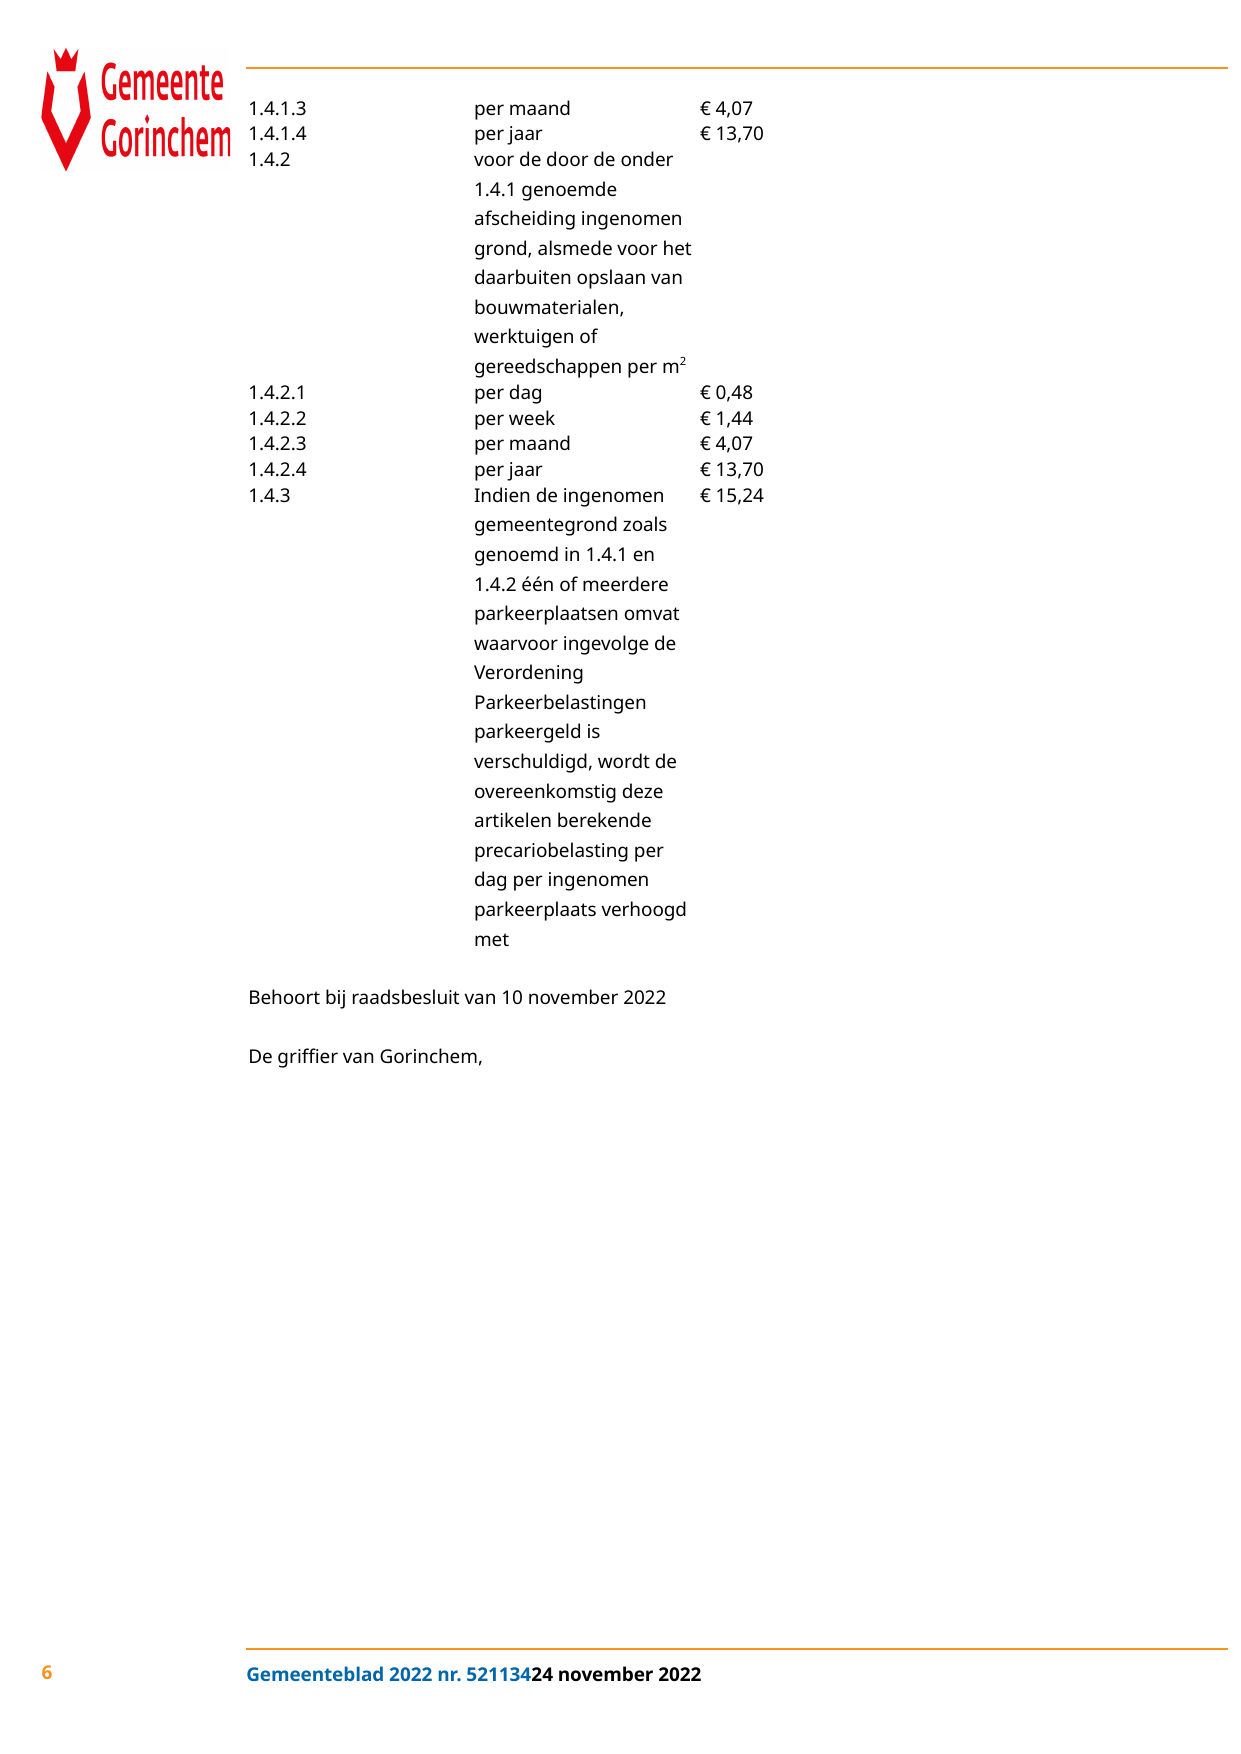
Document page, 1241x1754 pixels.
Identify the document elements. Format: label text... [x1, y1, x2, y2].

table_cell 1.4.1.3 [248, 95, 474, 121]
text De griffier van Gorinchem, [248, 1043, 1152, 1069]
table_cell per maand [474, 431, 700, 456]
table_cell € 15,24 [700, 482, 1152, 951]
table_cell 1.4.2 [248, 146, 474, 379]
table_cell € 4,07 [700, 95, 1152, 121]
table_cell 1.4.3 [248, 482, 474, 951]
table_cell € 1,44 [700, 405, 1152, 431]
table_cell [700, 146, 1152, 379]
table_cell 1.4.2.2 [248, 405, 474, 431]
table_cell per maand [474, 95, 700, 121]
picture [41, 47, 231, 172]
table_cell per jaar [474, 456, 700, 482]
table_cell per dag [474, 379, 700, 405]
table_cell € 13,70 [700, 456, 1152, 482]
text Behoort bij raadsbesluit van 10 november 2022 [248, 984, 1152, 1010]
table_cell 1.4.2.3 [248, 431, 474, 456]
table_cell Indien de ingenomen gemeentegrond zoals genoemd in 1.4.1 en 1.4.2 één of meerdere parkeerplaatsen omvat waarvoor ingevolge de Verordening Parkeerbelastingen parkeergeld is verschuldigd, wordt de overeenkomstig deze artikelen berekende precariobelasting per dag per ingenomen parkeerplaats verhoogd met [474, 482, 700, 951]
table_cell € 0,48 [700, 379, 1152, 405]
table_cell € 13,70 [700, 121, 1152, 146]
table_cell per jaar [474, 121, 700, 146]
table_cell voor de door de onder 1.4.1 genoemde afscheiding ingenomen grond, alsmede voor het daarbuiten opslaan van bouwmaterialen, werktuigen of gereedschappen per m2 [474, 146, 700, 379]
table_cell 1.4.1.4 [248, 121, 474, 146]
table_cell per week [474, 405, 700, 431]
table_cell 1.4.2.1 [248, 379, 474, 405]
table_cell € 4,07 [700, 431, 1152, 456]
table_cell 1.4.2.4 [248, 456, 474, 482]
